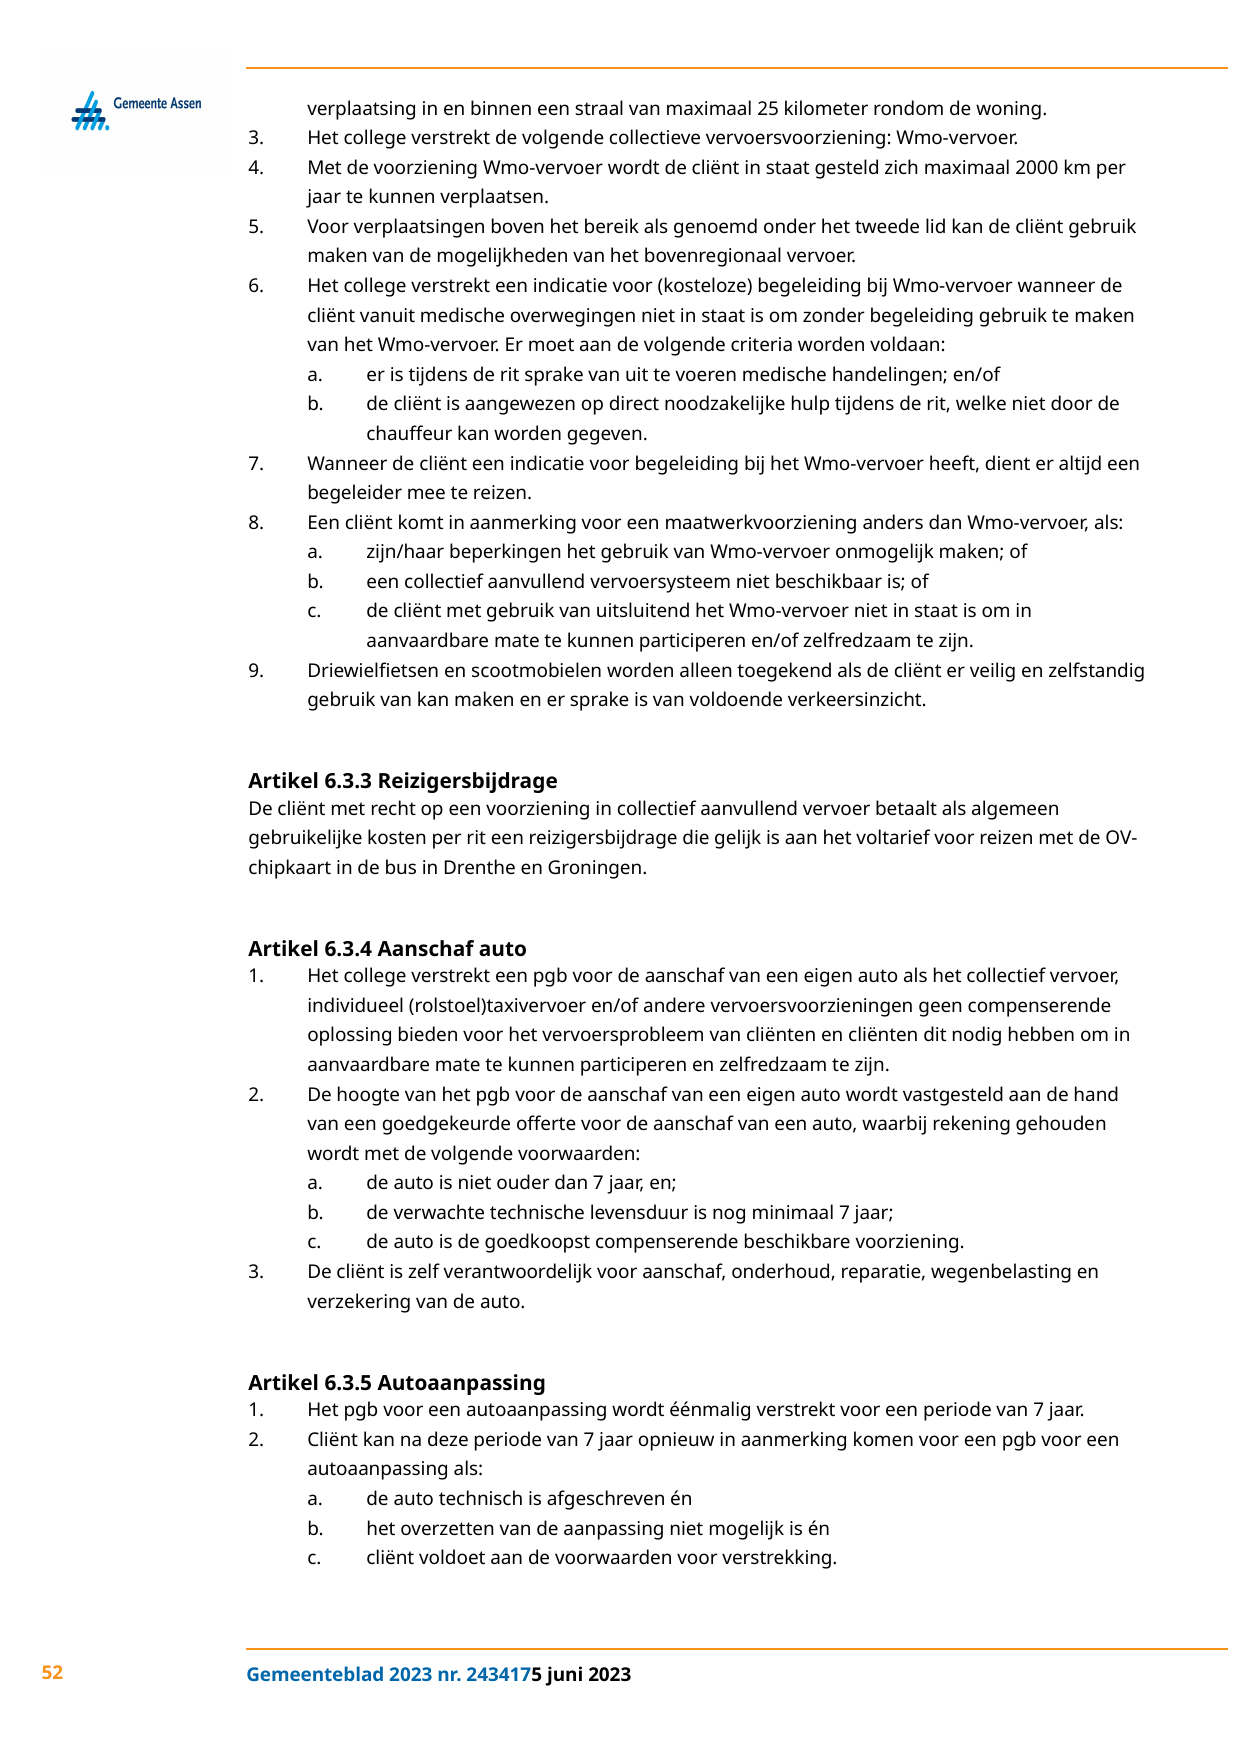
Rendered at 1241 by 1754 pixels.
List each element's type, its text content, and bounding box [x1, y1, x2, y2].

list de auto technisch is afgeschreven én [307, 1485, 1152, 1511]
list cliënt voldoet aan de voorwaarden voor verstrekking. [307, 1544, 1152, 1570]
list de verwachte technische levensduur is nog minimaal 7 jaar; [307, 1199, 1152, 1225]
list Driewielfietsen en scootmobielen worden alleen toegekend als de cliënt er veilig en zelfstandig gebruik van kan maken en er sprake is van voldoende verkeersinzicht. [248, 657, 1152, 712]
text Artikel 6.3.3 Reizigersbijdrage [248, 766, 1152, 795]
list Het college verstrekt een pgb voor de aanschaf van een eigen auto als het collectief vervoer, individueel (rolstoel)taxivervoer en/of andere vervoersvoorzieningen geen compenserende oplossing bieden voor het vervoersprobleem van cliënten en cliënten dit nodig hebben om in aanvaardbare mate te kunnen participeren en zelfredzaam te zijn. [248, 962, 1152, 1077]
list verplaatsing in en binnen een straal van maximaal 25 kilometer rondom de woning. [248, 95, 1152, 121]
list een collectief aanvullend vervoersysteem niet beschikbaar is; of [307, 568, 1152, 594]
list Met de voorziening Wmo-vervoer wordt de cliënt in staat gesteld zich maximaal 2000 km per jaar te kunnen verplaatsen. [248, 154, 1152, 209]
list Cliënt kan na deze periode van 7 jaar opnieuw in aanmerking komen voor een pgb voor een autoaanpassing als: [248, 1426, 1152, 1481]
text Artikel 6.3.4 Aanschaf auto [248, 934, 1152, 962]
picture [41, 47, 231, 172]
list de auto is de goedkoopst compenserende beschikbare voorziening. [307, 1229, 1152, 1254]
list Het college verstrekt een indicatie voor (kosteloze) begeleiding bij Wmo-vervoer wanneer de cliënt vanuit medische overwegingen niet in staat is om zonder begeleiding gebruik te maken van het Wmo-vervoer. Er moet aan de volgende criteria worden voldaan: [248, 272, 1152, 357]
list zijn/haar beperkingen het gebruik van Wmo-vervoer onmogelijk maken; of [307, 538, 1152, 564]
list het overzetten van de aanpassing niet mogelijk is én [307, 1515, 1152, 1540]
list Voor verplaatsingen boven het bereik als genoemd onder het tweede lid kan de cliënt gebruik maken van de mogelijkheden van het bovenregionaal vervoer. [248, 213, 1152, 268]
text De cliënt met recht op een voorziening in collectief aanvullend vervoer betaalt als algemeen gebruikelijke kosten per rit een reizigersbijdrage die gelijk is aan het voltarief voor reizen met de OV-chipkaart in de bus in Drenthe en Groningen. [248, 795, 1152, 880]
text Artikel 6.3.5 Autoaanpassing [248, 1368, 1152, 1396]
list Het pgb voor een autoaanpassing wordt éénmalig verstrekt voor een periode van 7 jaar. [248, 1396, 1152, 1422]
list De cliënt is zelf verantwoordelijk voor aanschaf, onderhoud, reparatie, wegenbelasting en verzekering van de auto. [248, 1258, 1152, 1314]
list De hoogte van het pgb voor de aanschaf van een eigen auto wordt vastgesteld aan de hand van een goedgekeurde offerte voor de aanschaf van een auto, waarbij rekening gehouden wordt met de volgende voorwaarden: [248, 1081, 1152, 1166]
list de cliënt met gebruik van uitsluitend het Wmo-vervoer niet in staat is om in aanvaardbare mate te kunnen participeren en/of zelfredzaam te zijn. [307, 598, 1152, 653]
list Het college verstrekt de volgende collectieve vervoersvoorziening: Wmo-vervoer. [248, 124, 1152, 150]
list Wanneer de cliënt een indicatie voor begeleiding bij het Wmo-vervoer heeft, dient er altijd een begeleider mee te reizen. [248, 450, 1152, 505]
list Een cliënt komt in aanmerking voor een maatwerkvoorziening anders dan Wmo-vervoer, als: [248, 509, 1152, 535]
list er is tijdens de rit sprake van uit te voeren medische handelingen; en/of [307, 361, 1152, 387]
list de cliënt is aangewezen op direct noodzakelijke hulp tijdens de rit, welke niet door de chauffeur kan worden gegeven. [307, 391, 1152, 446]
list de auto is niet ouder dan 7 jaar, en; [307, 1169, 1152, 1195]
